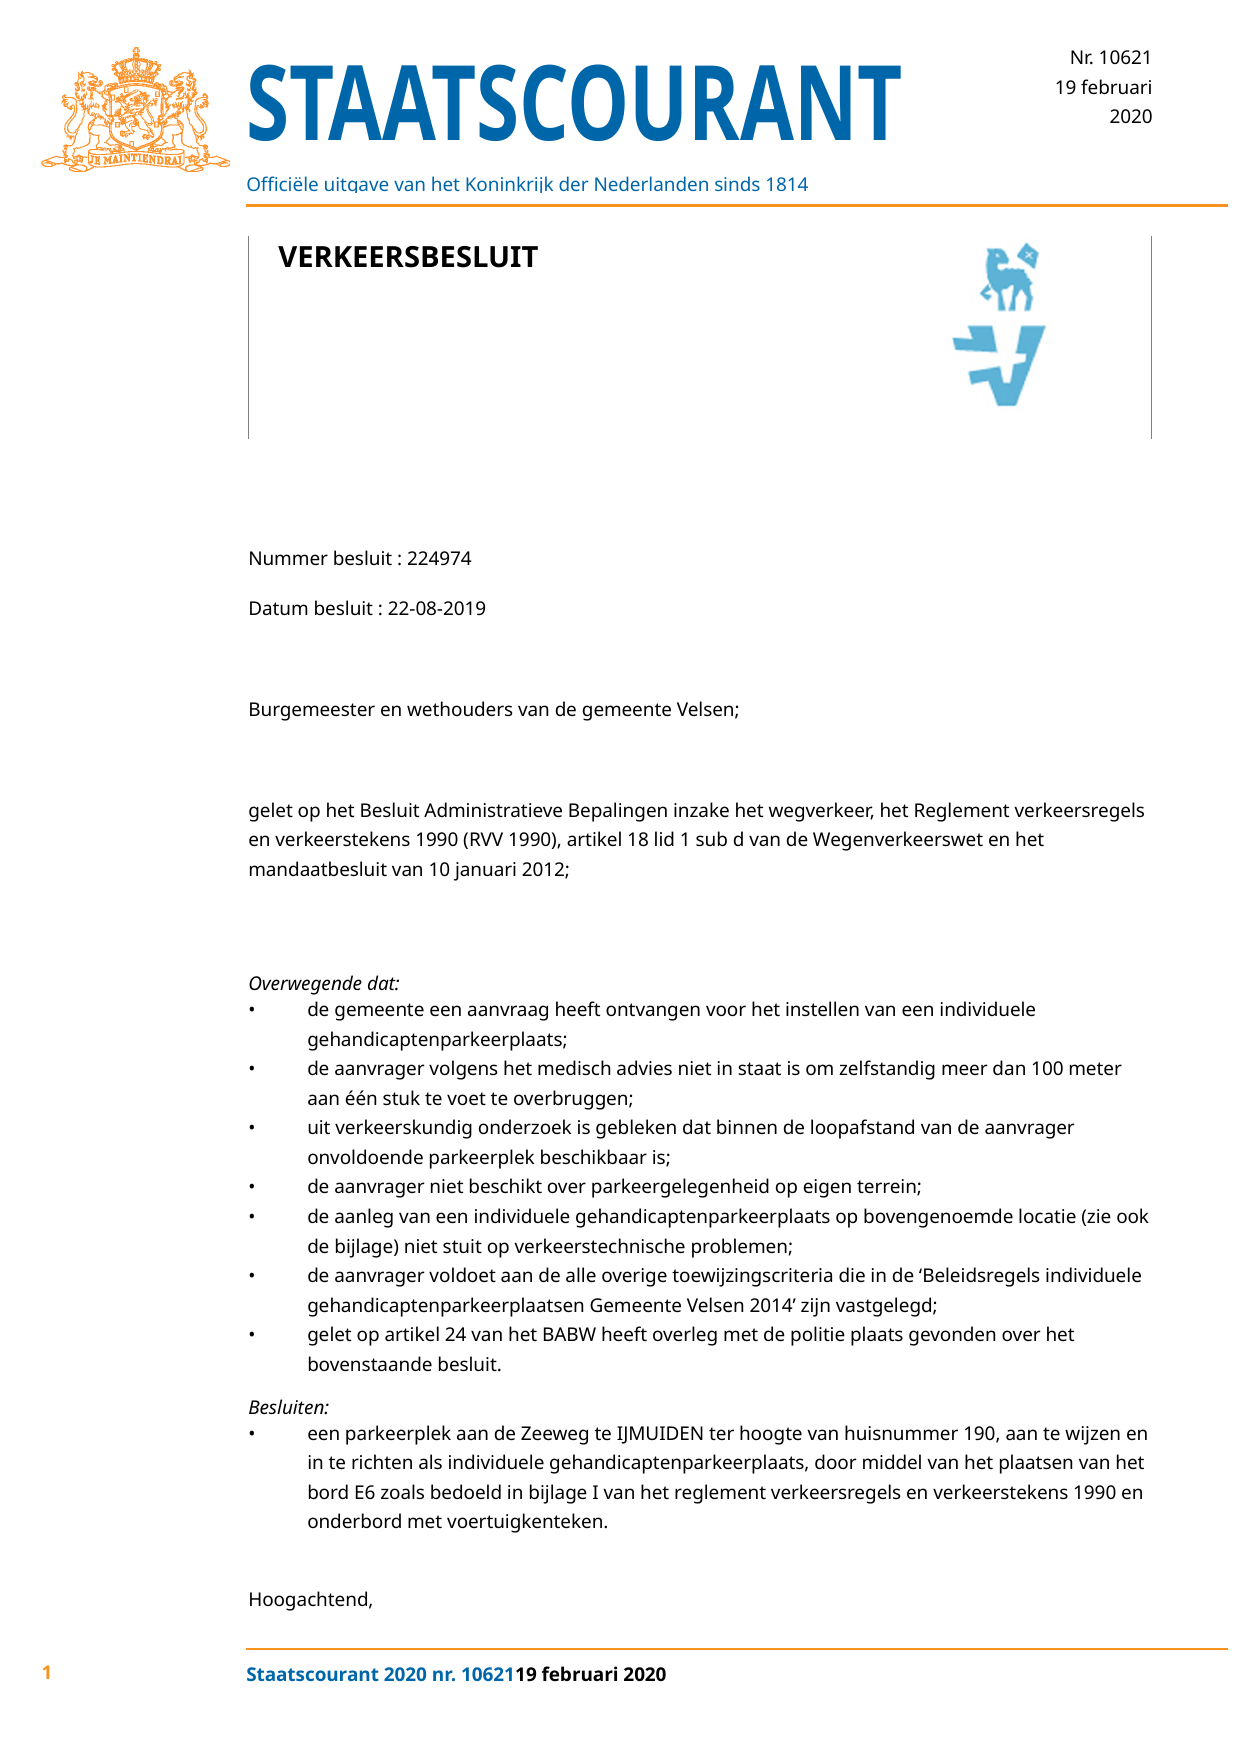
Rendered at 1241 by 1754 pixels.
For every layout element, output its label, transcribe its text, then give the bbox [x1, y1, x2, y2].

text Besluiten: [248, 1394, 1152, 1420]
table_header [850, 414, 1151, 439]
text Datum besluit : 22-08-2019 [248, 595, 1152, 621]
text Burgemeester en wethouders van de gemeente Velsen; [248, 696, 1152, 722]
list de aanvrager volgens het medisch advies niet in staat is om zelfstandig meer dan 100 meter aan één stuk te voet te overbruggen; [248, 1055, 1152, 1111]
table_header VERKEERSBESLUIT [249, 236, 850, 439]
picture [41, 47, 231, 172]
list uit verkeerskundig onderzoek is gebleken dat binnen de loopafstand van de aanvrager onvoldoende parkeerplek beschikbaar is; [248, 1114, 1152, 1170]
list de aanvrager voldoet aan de alle overige toewijzingscriteria die in de ‘Beleidsregels individuele gehandicaptenparkeerplaatsen Gemeente Velsen 2014’ zijn vastgelegd; [248, 1262, 1152, 1318]
list de gemeente een aanvraag heeft ontvangen voor het instellen van een individuele gehandicaptenparkeerplaats; [248, 996, 1152, 1051]
list de aanleg van een individuele gehandicaptenparkeerplaats op bovengenoemde locatie (zie ook de bijlage) niet stuit op verkeerstechnische problemen; [248, 1203, 1152, 1258]
list gelet op artikel 24 van het BABW heeft overleg met de politie plaats gevonden over het bovenstaande besluit. [248, 1322, 1152, 1377]
text gelet op het Besluit Administratieve Bepalingen inzake het wegverkeer, het Reglement verkeersregels en verkeerstekens 1990 (RVV 1990), artikel 18 lid 1 sub d van de Wegenverkeerswet en het mandaatbesluit van 10 januari 2012; [248, 797, 1152, 882]
list de aanvrager niet beschikt over parkeergelegenheid op eigen terrein; [248, 1174, 1152, 1199]
table_header [1055, 236, 1151, 413]
list een parkeerplek aan de Zeeweg te IJMUIDEN ter hoogte van huisnummer 190, aan te wijzen en in te richten als individuele gehandicaptenparkeerplaats, door middel van het plaatsen van het bord E6 zoals bedoeld in bijlage I van het reglement verkeersregels en verkeerstekens 1990 en onderbord met voertuigkenteken. [248, 1420, 1152, 1534]
text Overwegende dat: [248, 970, 1152, 996]
text Hoogachtend, [248, 1586, 1152, 1612]
text Nummer besluit : 224974 [248, 545, 1152, 571]
table_header [850, 236, 946, 413]
picture [946, 236, 1055, 414]
